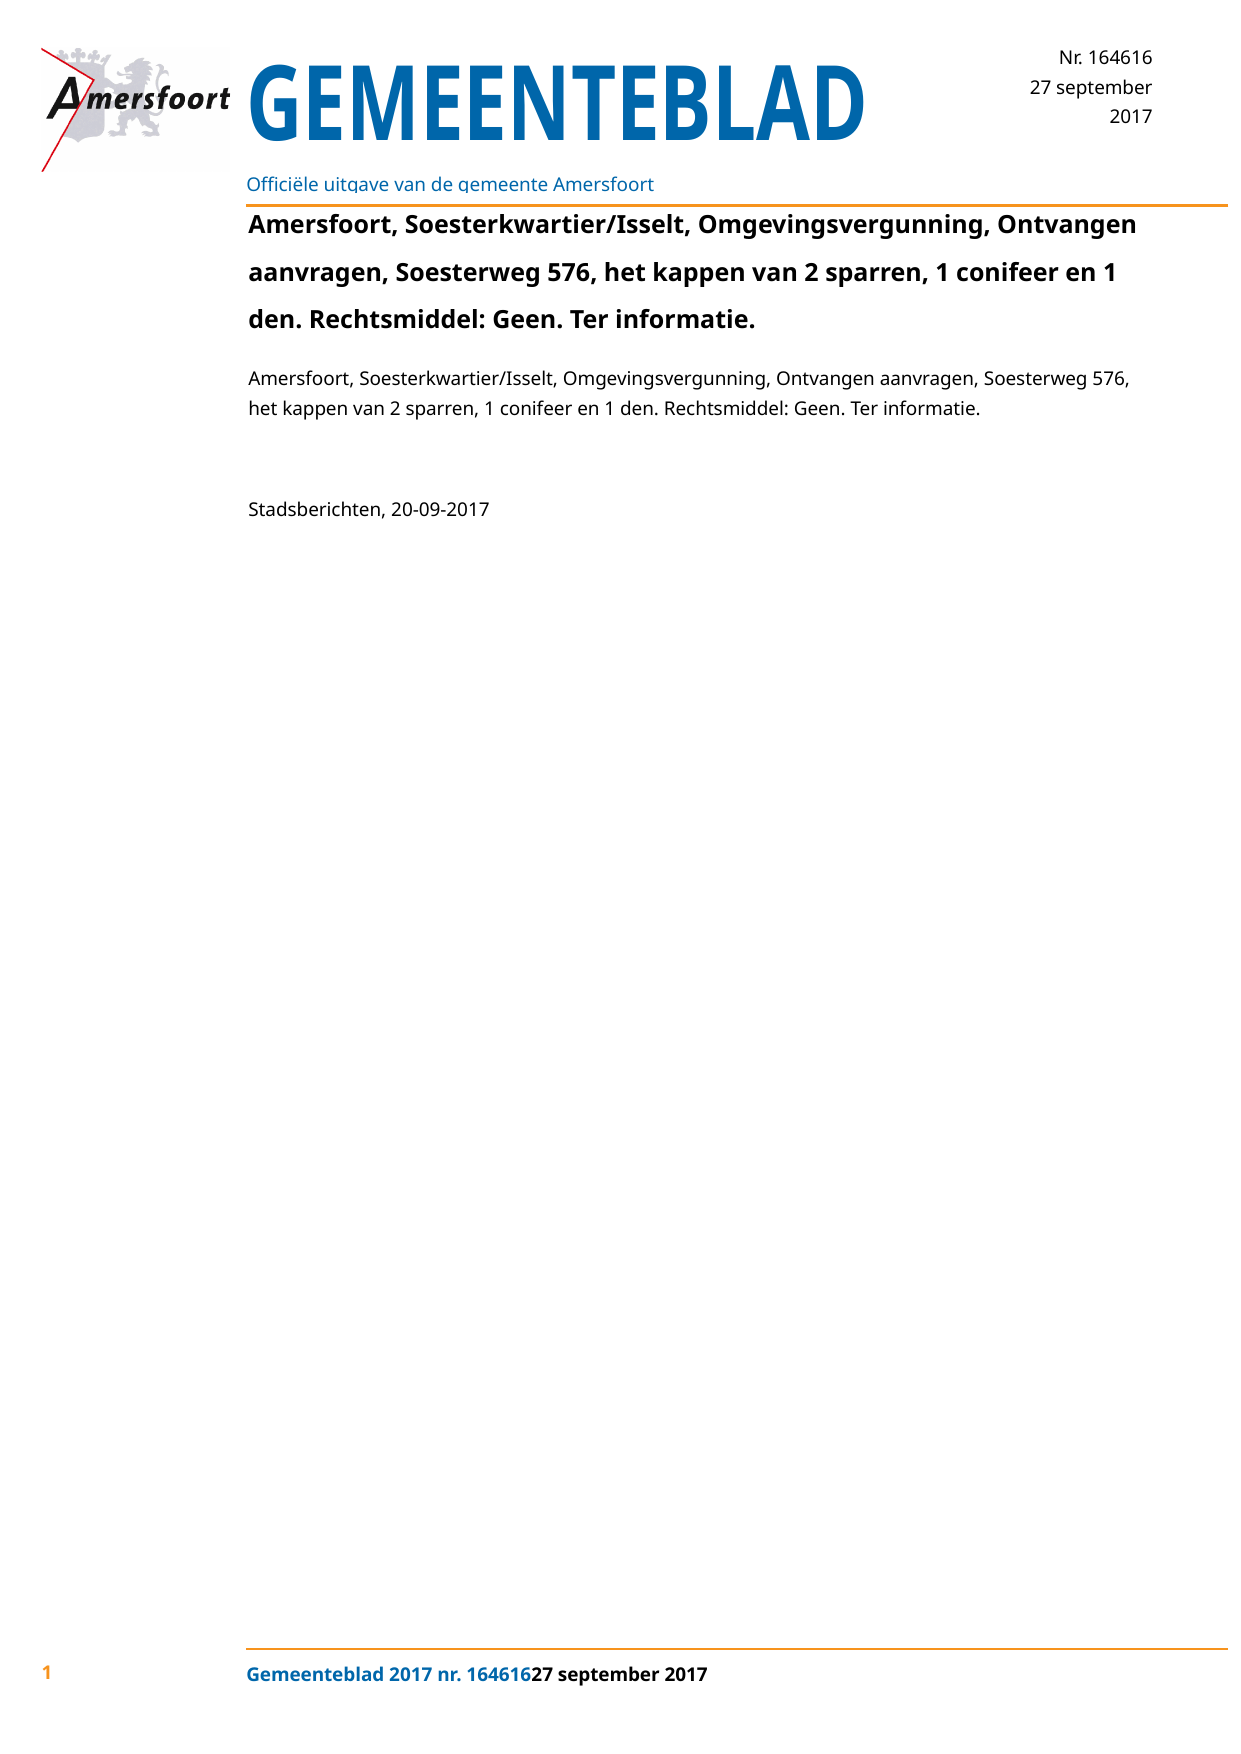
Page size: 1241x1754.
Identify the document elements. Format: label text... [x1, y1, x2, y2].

picture [41, 47, 231, 172]
text Amersfoort, Soesterkwartier/Isselt, Omgevingsvergunning, Ontvangen aanvragen, Soesterweg 576, het kappen van 2 sparren, 1 conifeer en 1 den. Rechtsmiddel: Geen. Ter informatie. [248, 366, 1152, 421]
text Amersfoort, Soesterkwartier/Isselt, Omgevingsvergunning, Ontvangen aanvragen, Soesterweg 576, het kappen van 2 sparren, 1 conifeer en 1 den. Rechtsmiddel: Geen. Ter informatie. [248, 207, 1152, 336]
text Stadsberichten, 20-09-2017 [248, 496, 1152, 522]
